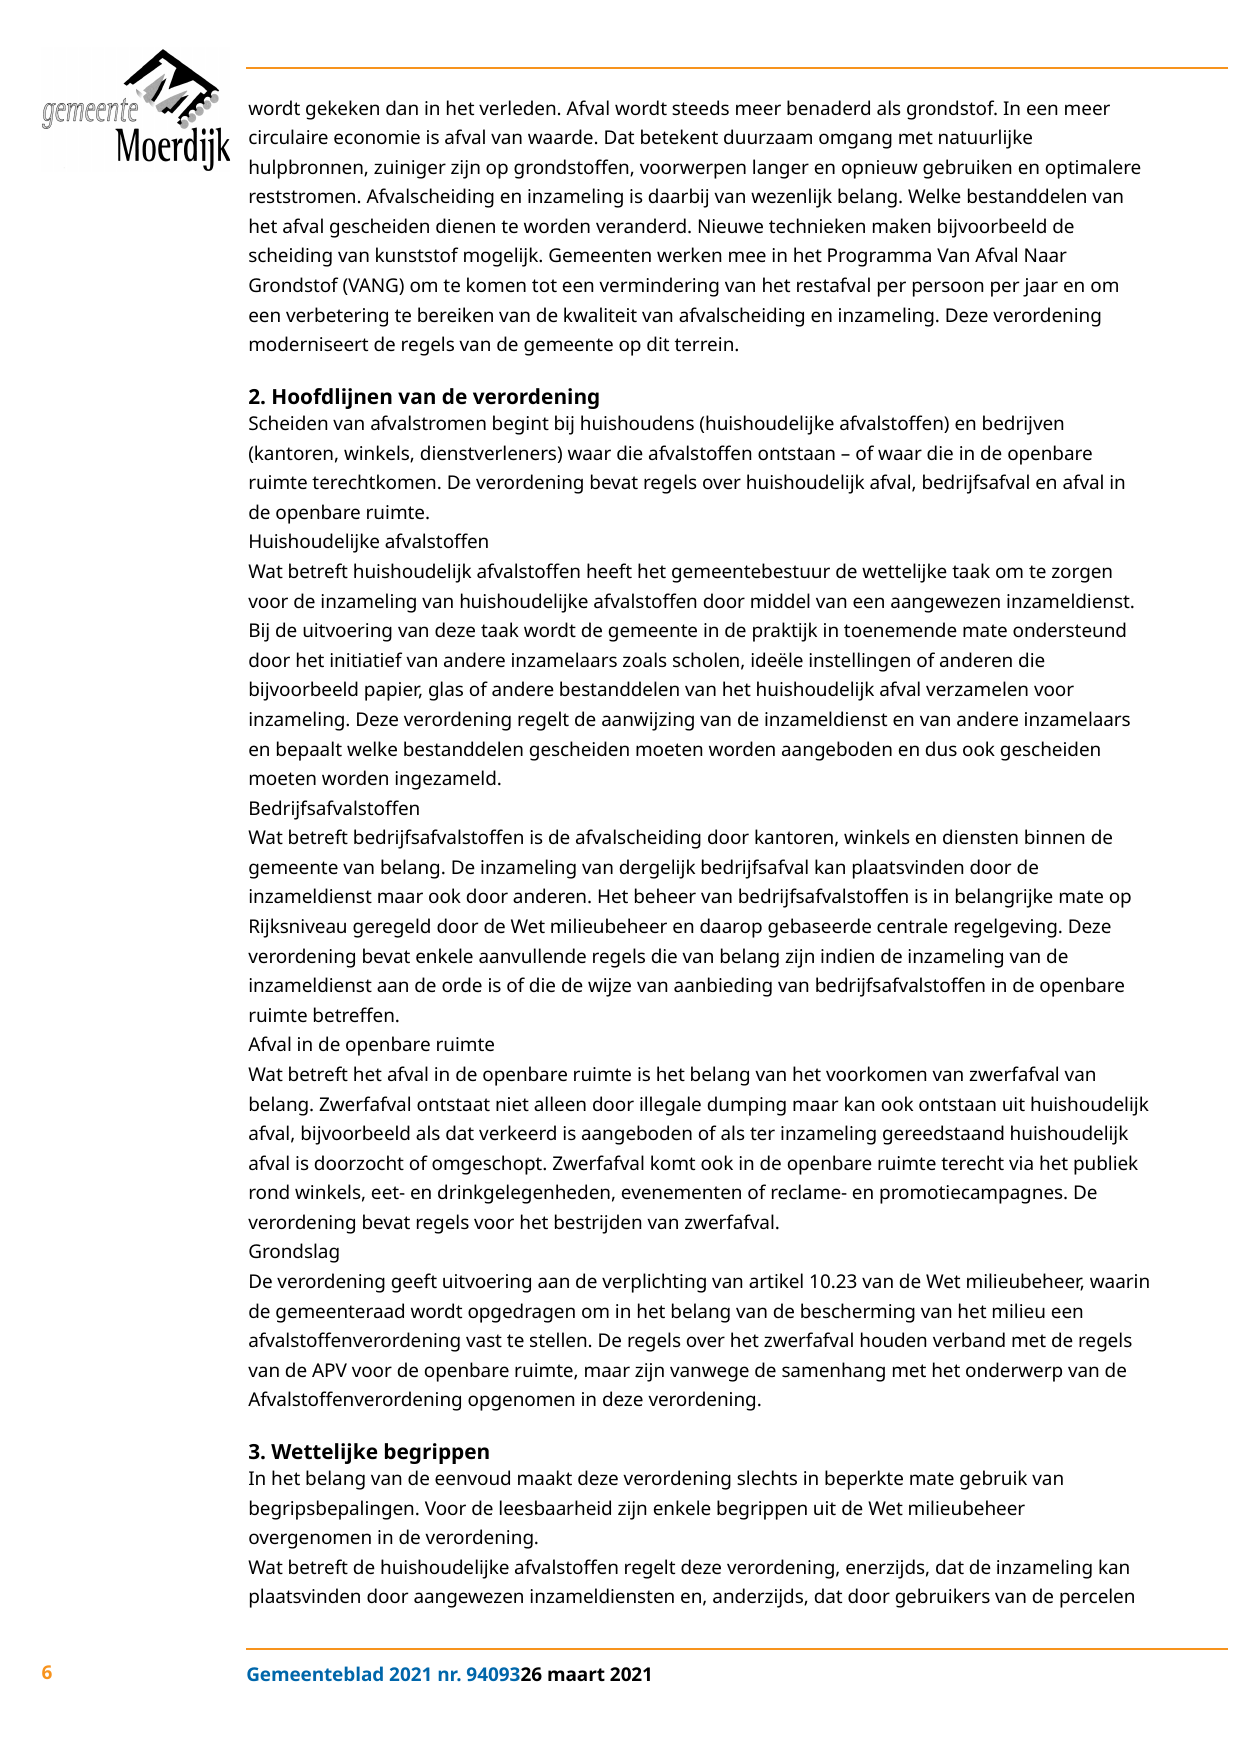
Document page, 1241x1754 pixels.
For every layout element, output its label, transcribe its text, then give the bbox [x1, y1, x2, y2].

text 3. Wettelijke begrippen [248, 1437, 1152, 1465]
text Grondslag [248, 1239, 1152, 1264]
text Afval in de openbare ruimte [248, 1032, 1152, 1057]
text In het belang van de eenvoud maakt deze verordening slechts in beperkte mate gebruik van begripsbepalingen. Voor de leesbaarheid zijn enkele begrippen uit de Wet milieubeheer overgenomen in de verordening. [248, 1465, 1152, 1550]
text wordt gekeken dan in het verleden. Afval wordt steeds meer benaderd als grondstof. In een meer circulaire economie is afval van waarde. Dat betekent duurzaam omgang met natuurlijke hulpbronnen, zuiniger zijn op grondstoffen, voorwerpen langer en opnieuw gebruiken en optimalere reststromen. Afvalscheiding en inzameling is daarbij van wezenlijk belang. Welke bestanddelen van het afval gescheiden dienen te worden veranderd. Nieuwe technieken maken bijvoorbeeld de scheiding van kunststof mogelijk. Gemeenten werken mee in het Programma Van Afval Naar Grondstof (VANG) om te komen tot een vermindering van het restafval per persoon per jaar en om een verbetering te bereiken van de kwaliteit van afvalscheiding en inzameling. Deze verordening moderniseert de regels van de gemeente op dit terrein. [248, 95, 1152, 357]
text Huishoudelijke afvalstoffen [248, 529, 1152, 554]
text De verordening geeft uitvoering aan de verplichting van artikel 10.23 van de Wet milieubeheer, waarin de gemeenteraad wordt opgedragen om in het belang van de bescherming van het milieu een afvalstoffenverordening vast te stellen. De regels over het zwerfafval houden verband met de regels van de APV voor de openbare ruimte, maar zijn vanwege de samenhang met het onderwerp van de Afvalstoffenverordening opgenomen in deze verordening. [248, 1268, 1152, 1412]
text Bedrijfsafvalstoffen [248, 795, 1152, 821]
text Scheiden van afvalstromen begint bij huishoudens (huishoudelijke afvalstoffen) en bedrijven (kantoren, winkels, dienstverleners) waar die afvalstoffen ontstaan – of waar die in de openbare ruimte terechtkomen. De verordening bevat regels over huishoudelijk afval, bedrijfsafval en afval in de openbare ruimte. [248, 410, 1152, 525]
text Wat betreft huishoudelijk afvalstoffen heeft het gemeentebestuur de wettelijke taak om te zorgen voor de inzameling van huishoudelijke afvalstoffen door middel van een aangewezen inzameldienst. Bij de uitvoering van deze taak wordt de gemeente in de praktijk in toenemende mate ondersteund door het initiatief van andere inzamelaars zoals scholen, ideële instellingen of anderen die bijvoorbeeld papier, glas of andere bestanddelen van het huishoudelijk afval verzamelen voor inzameling. Deze verordening regelt de aanwijzing van de inzameldienst en van andere inzamelaars en bepaalt welke bestanddelen gescheiden moeten worden aangeboden en dus ook gescheiden moeten worden ingezameld. [248, 558, 1152, 791]
picture [41, 47, 231, 172]
text Wat betreft het afval in de openbare ruimte is het belang van het voorkomen van zwerfafval van belang. Zwerfafval ontstaat niet alleen door illegale dumping maar kan ook ontstaan uit huishoudelijk afval, bijvoorbeeld als dat verkeerd is aangeboden of als ter inzameling gereedstaand huishoudelijk afval is doorzocht of omgeschopt. Zwerfafval komt ook in de openbare ruimte terecht via het publiek rond winkels, eet- en drinkgelegenheden, evenementen of reclame- en promotiecampagnes. De verordening bevat regels voor het bestrijden van zwerfafval. [248, 1061, 1152, 1235]
text Wat betreft bedrijfsafvalstoffen is de afvalscheiding door kantoren, winkels en diensten binnen de gemeente van belang. De inzameling van dergelijk bedrijfsafval kan plaatsvinden door de inzameldienst maar ook door anderen. Het beheer van bedrijfsafvalstoffen is in belangrijke mate op Rijksniveau geregeld door de Wet milieubeheer en daarop gebaseerde centrale regelgeving. Deze verordening bevat enkele aanvullende regels die van belang zijn indien de inzameling van de inzameldienst aan de orde is of die de wijze van aanbieding van bedrijfsafvalstoffen in de openbare ruimte betreffen. [248, 824, 1152, 1028]
text Wat betreft de huishoudelijke afvalstoffen regelt deze verordening, enerzijds, dat de inzameling kan plaatsvinden door aangewezen inzameldiensten en, anderzijds, dat door gebruikers van de percelen [248, 1554, 1152, 1609]
text 2. Hoofdlijnen van de verordening [248, 382, 1152, 410]
